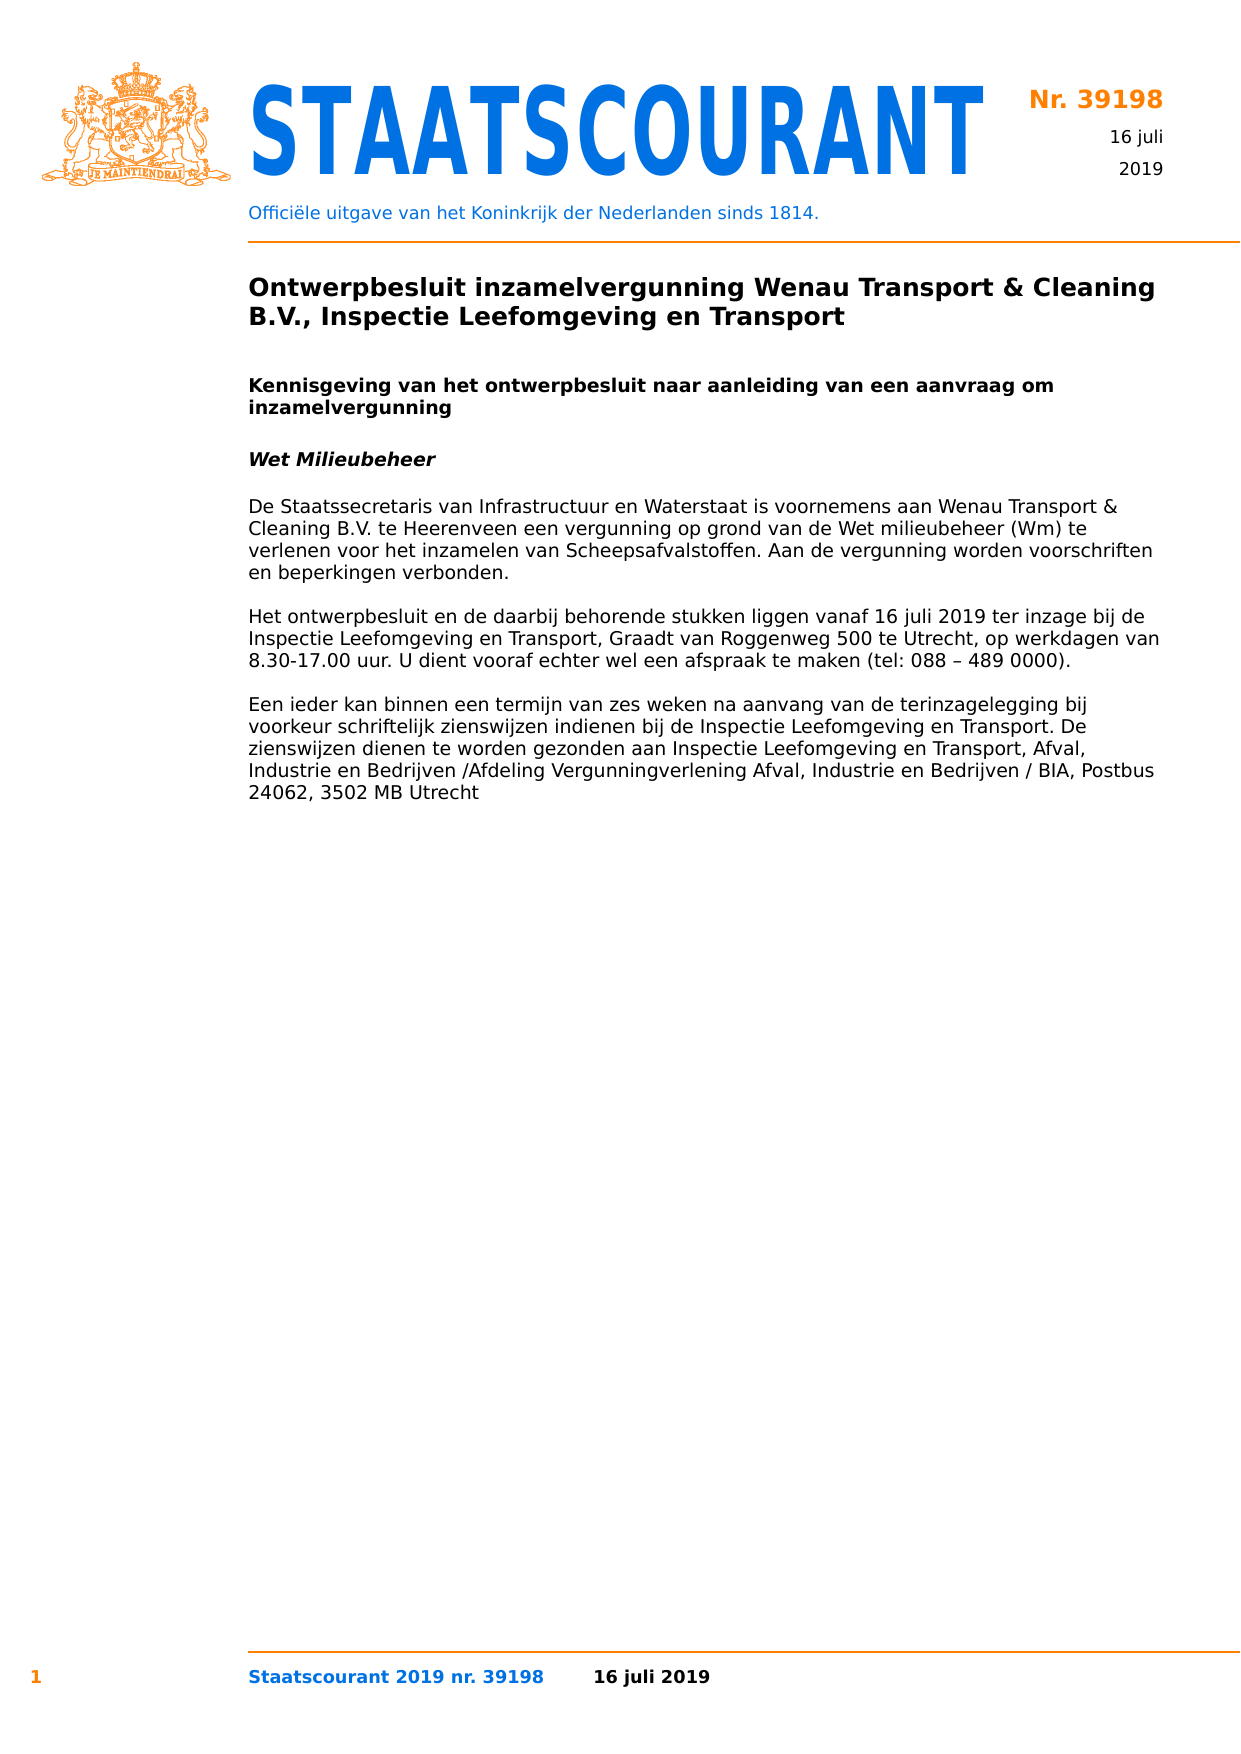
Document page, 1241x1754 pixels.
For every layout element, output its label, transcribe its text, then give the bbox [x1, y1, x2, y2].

subtitle Kennisgeving van het ontwerpbesluit naar aanleiding van een aanvraag om inzamelvergunning [248, 375, 1163, 419]
table_header [25, 62, 248, 241]
subtitle Wet Milieubeheer [248, 449, 1163, 471]
table_header STAATSCOURANT [248, 62, 998, 203]
table_cell 16 juli [998, 121, 1240, 153]
picture [41, 62, 231, 186]
text Een ieder kan binnen een termijn van zes weken na aanvang van de terinzagelegging bij voorkeur schriftelijk zienswijzen indienen bij de Inspectie Leefomgeving en Transport. De zienswijzen dienen te worden gezonden aan Inspectie Leefomgeving en Transport, Afval, Industrie en Bedrijven /Afdeling Vergunningverlening Afval, Industrie en Bedrijven / BIA, Postbus 24062, 3502 MB Utrecht [248, 694, 1163, 803]
table_header Nr. 39198 [998, 62, 1240, 121]
table_cell 2019 [998, 153, 1240, 203]
subtitle Ontwerpbesluit inzamelvergunning Wenau Transport & Cleaning B.V., Inspectie Leefomgeving en Transport [248, 273, 1163, 331]
text Het ontwerpbesluit en de daarbij behorende stukken liggen vanaf 16 juli 2019 ter inzage bij de Inspectie Leefomgeving en Transport, Graadt van Roggenweg 500 te Utrecht, op werkdagen van 8.30-17.00 uur. U dient vooraf echter wel een afspraak te maken (tel: 088 – 489 0000). [248, 606, 1163, 672]
text De Staatssecretaris van Infrastructuur en Waterstaat is voornemens aan Wenau Transport & Cleaning B.V. te Heerenveen een vergunning op grond van de Wet milieubeheer (Wm) te verlenen voor het inzamelen van Scheepsafvalstoffen. Aan de vergunning worden voorschriften en beperkingen verbonden. [248, 496, 1163, 584]
table_cell Officiële uitgave van het Koninkrijk der Nederlanden sinds 1814. [248, 203, 1240, 241]
